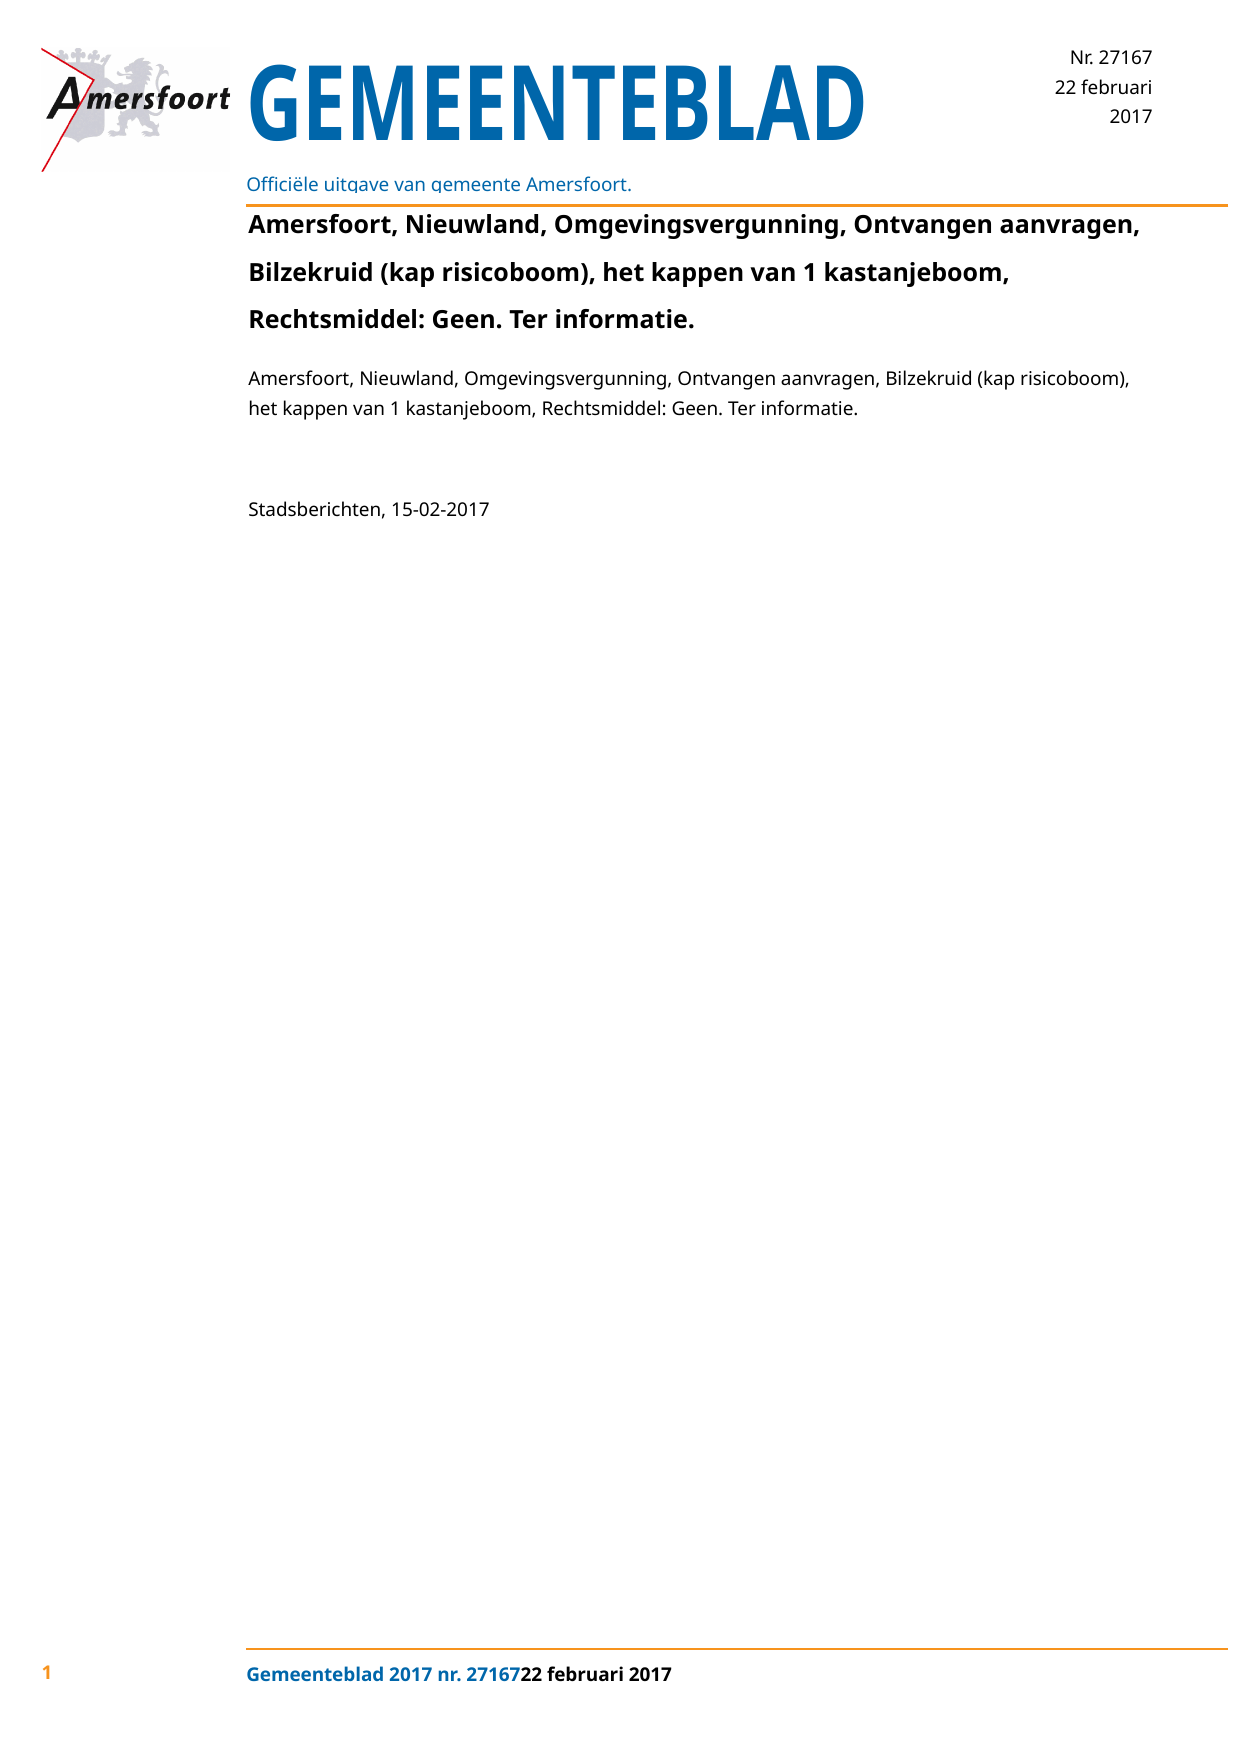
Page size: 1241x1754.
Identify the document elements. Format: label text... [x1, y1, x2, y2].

text Amersfoort, Nieuwland, Omgevingsvergunning, Ontvangen aanvragen, Bilzekruid (kap risicoboom), het kappen van 1 kastanjeboom, Rechtsmiddel: Geen. Ter informatie. [248, 366, 1152, 421]
text Stadsberichten, 15-02-2017 [248, 496, 1152, 522]
text Amersfoort, Nieuwland, Omgevingsvergunning, Ontvangen aanvragen, Bilzekruid (kap risicoboom), het kappen van 1 kastanjeboom, Rechtsmiddel: Geen. Ter informatie. [248, 207, 1152, 336]
picture [41, 47, 231, 172]
